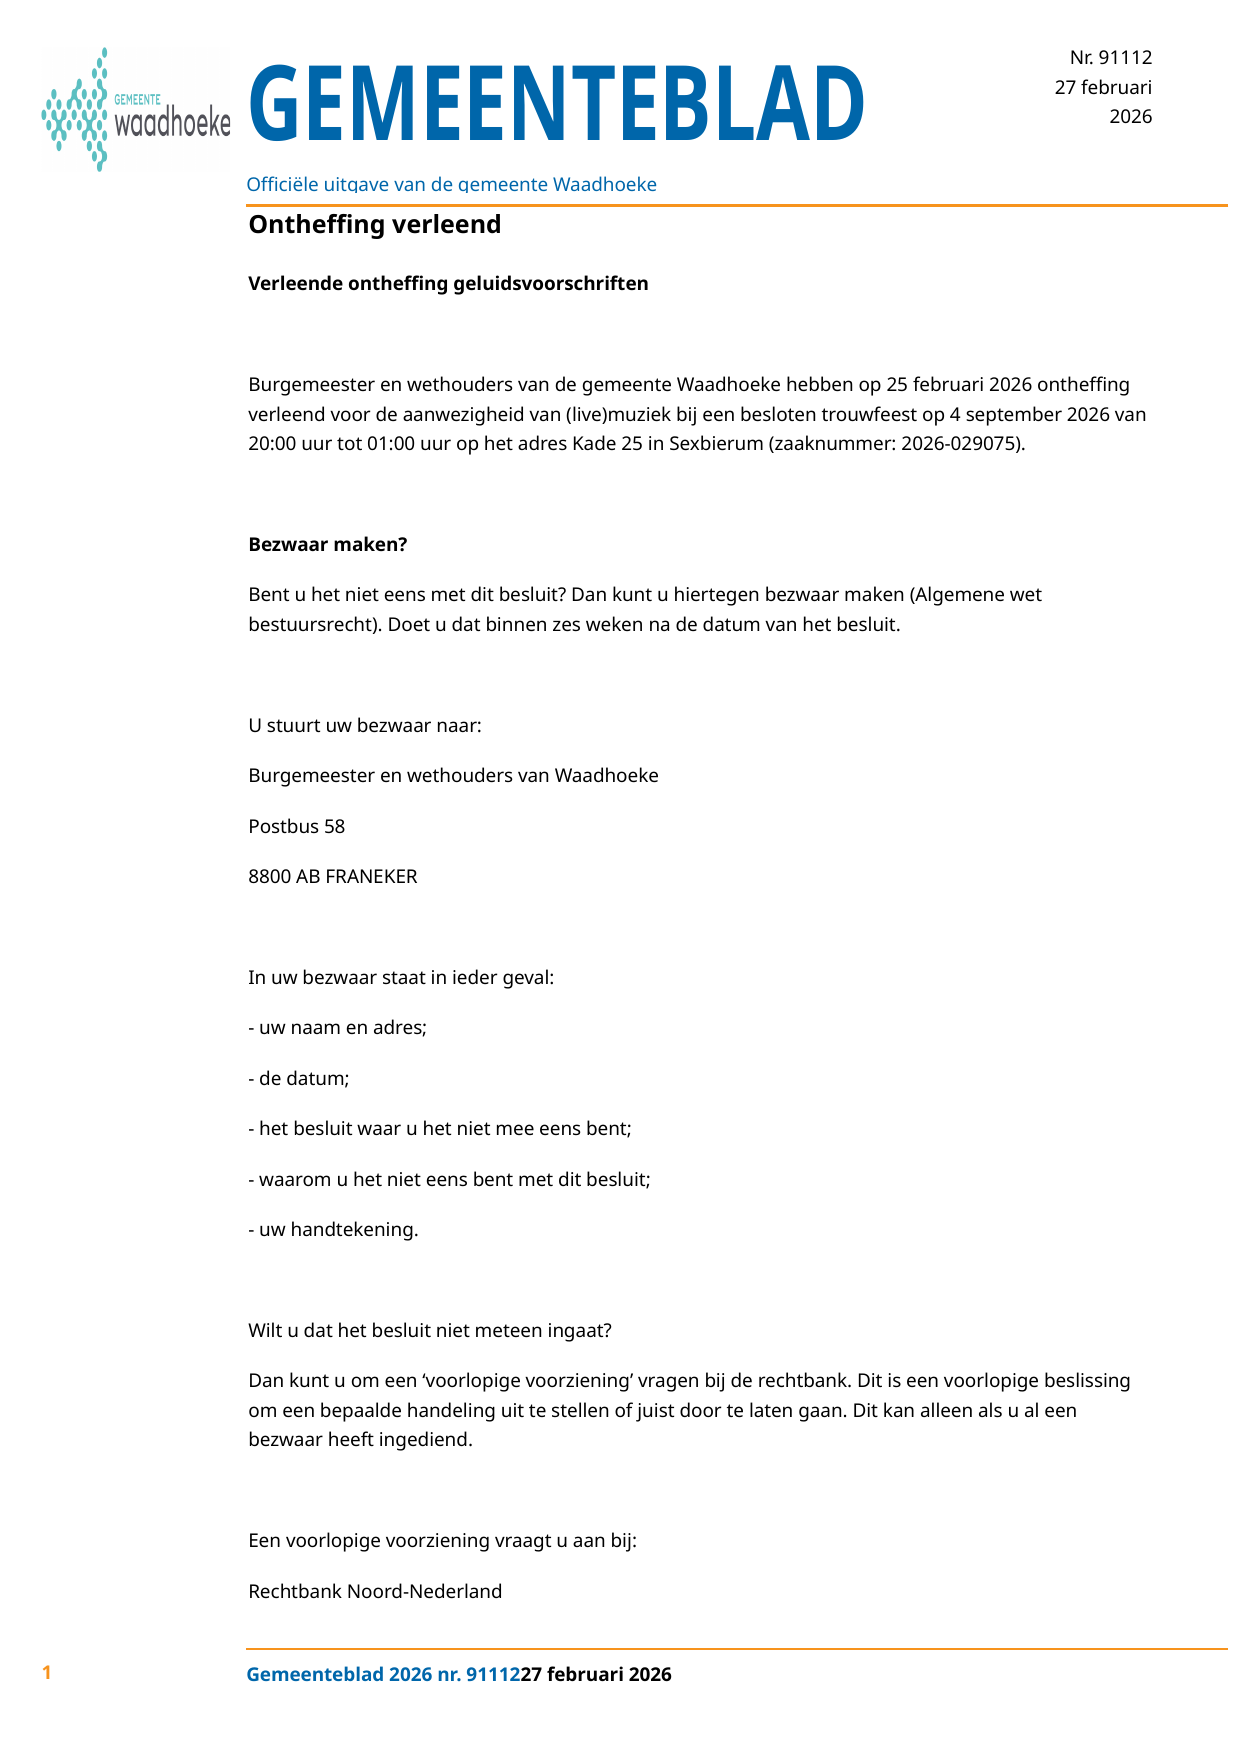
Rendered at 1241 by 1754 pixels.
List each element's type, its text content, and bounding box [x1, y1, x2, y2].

text - het besluit waar u het niet mee eens bent; [248, 1115, 1152, 1141]
text Burgemeester en wethouders van de gemeente Waadhoeke hebben op 25 februari 2026 ontheffing verleend voor de aanwezigheid van (live)muziek bij een besloten trouwfeest op 4 september 2026 van 20:00 uur tot 01:00 uur op het adres Kade 25 in Sexbierum (zaaknummer: 2026-029075). [248, 371, 1152, 456]
text - de datum; [248, 1065, 1152, 1091]
text Rechtbank Noord-Nederland [248, 1578, 1152, 1603]
text Een voorlopige voorziening vraagt u aan bij: [248, 1527, 1152, 1553]
text - uw handtekening. [248, 1216, 1152, 1242]
text Burgemeester en wethouders van Waadhoeke [248, 762, 1152, 788]
text Verleende ontheffing geluidsvoorschriften [248, 270, 1152, 296]
text In uw bezwaar staat in ieder geval: [248, 964, 1152, 990]
text - uw naam en adres; [248, 1014, 1152, 1040]
text 8800 AB FRANEKER [248, 863, 1152, 889]
text Ontheffing verleend [248, 207, 1152, 241]
text Bezwaar maken? [248, 531, 1152, 557]
text - waarom u het niet eens bent met dit besluit; [248, 1166, 1152, 1191]
text Bent u het niet eens met dit besluit? Dan kunt u hiertegen bezwaar maken (Algemene wet bestuursrecht). Doet u dat binnen zes weken na de datum van het besluit. [248, 582, 1152, 637]
text Dan kunt u om een ‘voorlopige voorziening’ vragen bij de rechtbank. Dit is een voorlopige beslissing om een bepaalde handeling uit te stellen of juist door te laten gaan. Dit kan alleen als u al een bezwaar heeft ingediend. [248, 1367, 1152, 1452]
text Wilt u dat het besluit niet meteen ingaat? [248, 1317, 1152, 1343]
text Postbus 58 [248, 813, 1152, 838]
text U stuurt uw bezwaar naar: [248, 712, 1152, 738]
picture [41, 47, 231, 172]
